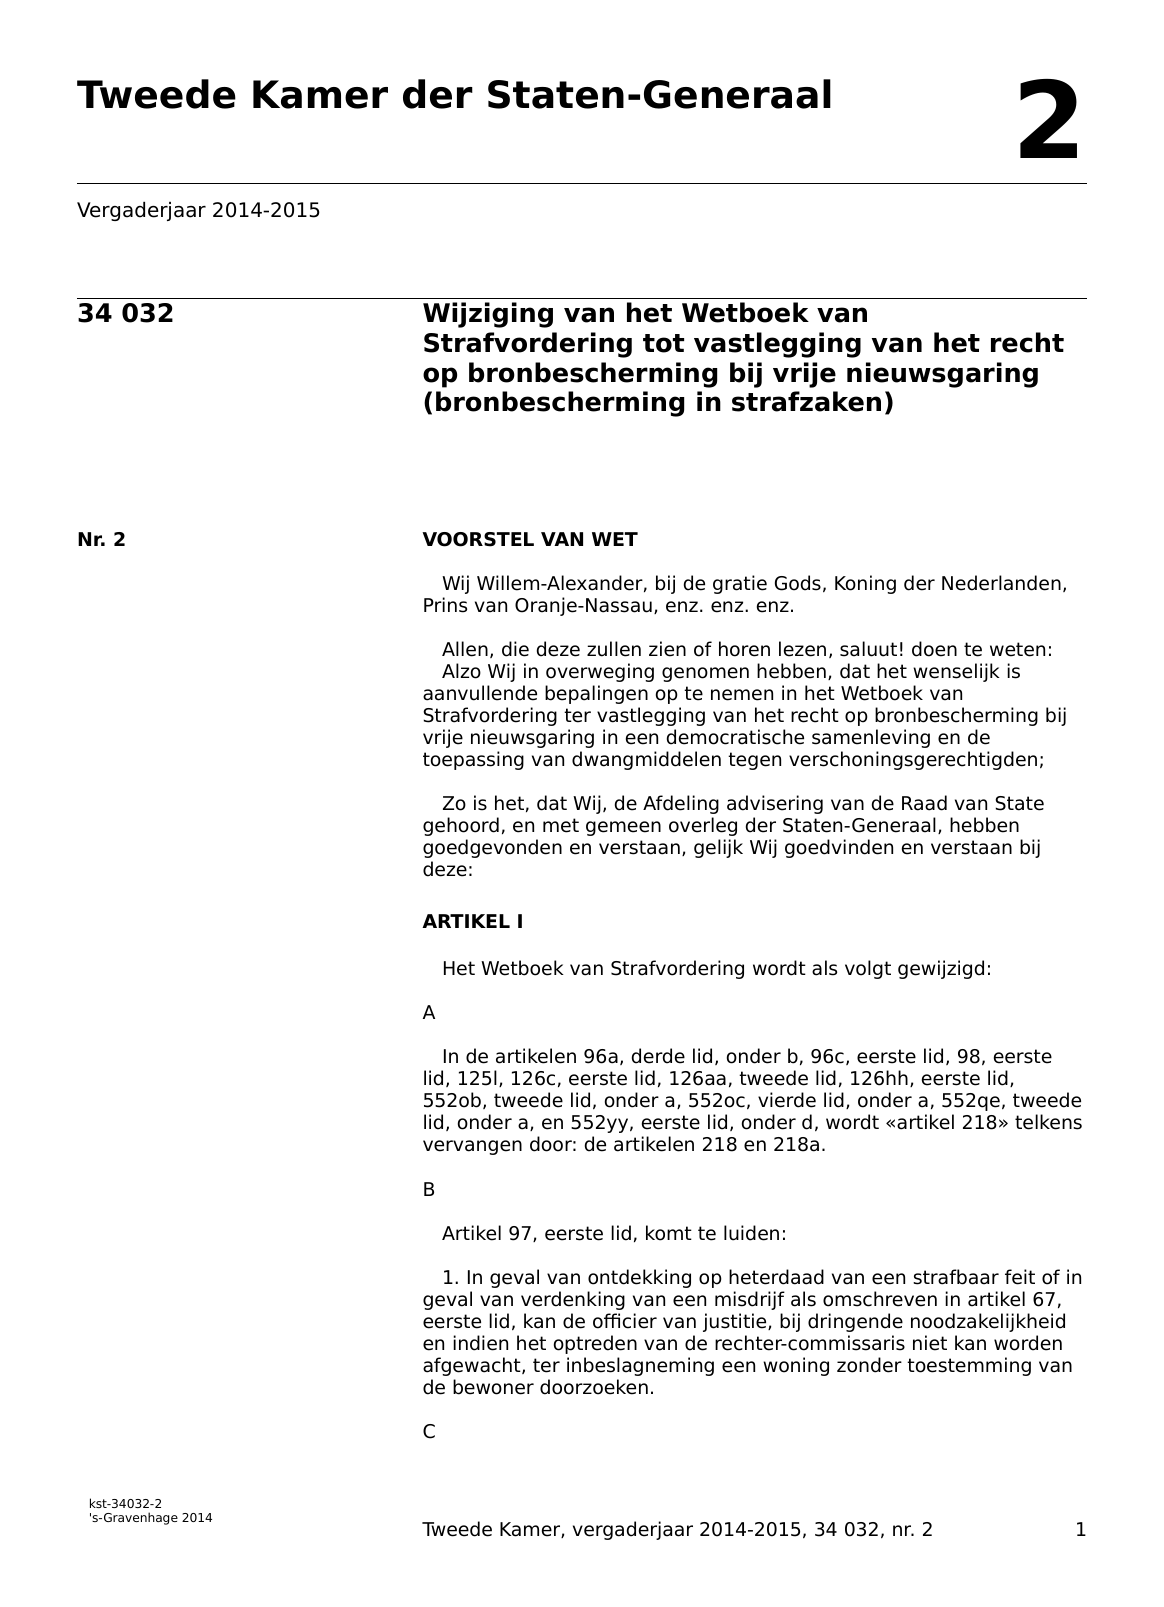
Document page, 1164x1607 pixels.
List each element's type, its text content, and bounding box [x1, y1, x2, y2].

text 1. In geval van ontdekking op heterdaad van een strafbaar feit of in geval van verdenking van een misdrijf als omschreven in artikel 67, eerste lid, kan de officier van justitie, bij dringende noodzakelijkheid en indien het optreden van de rechter-commissaris niet kan worden afgewacht, ter inbeslagneming een woning zonder toestemming van de bewoner doorzoeken. [422, 1267, 1087, 1399]
table_header Tweede Kamer der Staten-Generaal [77, 59, 886, 183]
text C [422, 1421, 1087, 1443]
text kst-34032-2 [88, 1497, 323, 1511]
text 's-Gravenhage 2014 [88, 1511, 323, 1525]
table_cell Vergaderjaar 2014-2015 [77, 184, 1087, 298]
text A [422, 1002, 1087, 1024]
subtitle Nr. 2 VOORSTEL VAN WET [77, 529, 1087, 551]
subtitle ARTIKEL I [422, 911, 1087, 933]
text In de artikelen 96a, derde lid, onder b, 96c, eerste lid, 98, eerste lid, 125l, 126c, eerste lid, 126aa, tweede lid, 126hh, eerste lid, 552ob, tweede lid, onder a, 552oc, vierde lid, onder a, 552qe, tweede lid, onder a, en 552yy, eerste lid, onder d, wordt «artikel 218» telkens vervangen door: de artikelen 218 en 218a. [422, 1046, 1087, 1156]
text Het Wetboek van Strafvordering wordt als volgt gewijzigd: [422, 958, 1087, 980]
text Zo is het, dat Wij, de Afdeling advisering van de Raad van State gehoord, en met gemeen overleg der Staten-Generaal, hebben goedgevonden en verstaan, gelijk Wij goedvinden en verstaan bij deze: [422, 793, 1087, 881]
text Alzo Wij in overweging genomen hebben, dat het wenselijk is aanvullende bepalingen op te nemen in het Wetboek van Strafvordering ter vastlegging van het recht op bronbescherming bij vrije nieuwsgaring in een democratische samenleving en de toepassing van dwangmiddelen tegen verschoningsgerechtigden; [422, 661, 1087, 771]
table_header 2 [886, 59, 1087, 183]
text Wij Willem-Alexander, bij de gratie Gods, Koning der Nederlanden, Prins van Oranje-Nassau, enz. enz. enz. [422, 573, 1087, 617]
subtitle 34 032 Wijziging van het Wetboek van Strafvordering tot vastlegging van het recht op bronbescherming bij vrije nieuwsgaring (bronbescherming in strafzaken) [77, 299, 1087, 418]
text B [422, 1178, 1087, 1200]
text Allen, die deze zullen zien of horen lezen, saluut! doen te weten: [422, 639, 1087, 661]
text Artikel 97, eerste lid, komt te luiden: [422, 1223, 1087, 1244]
